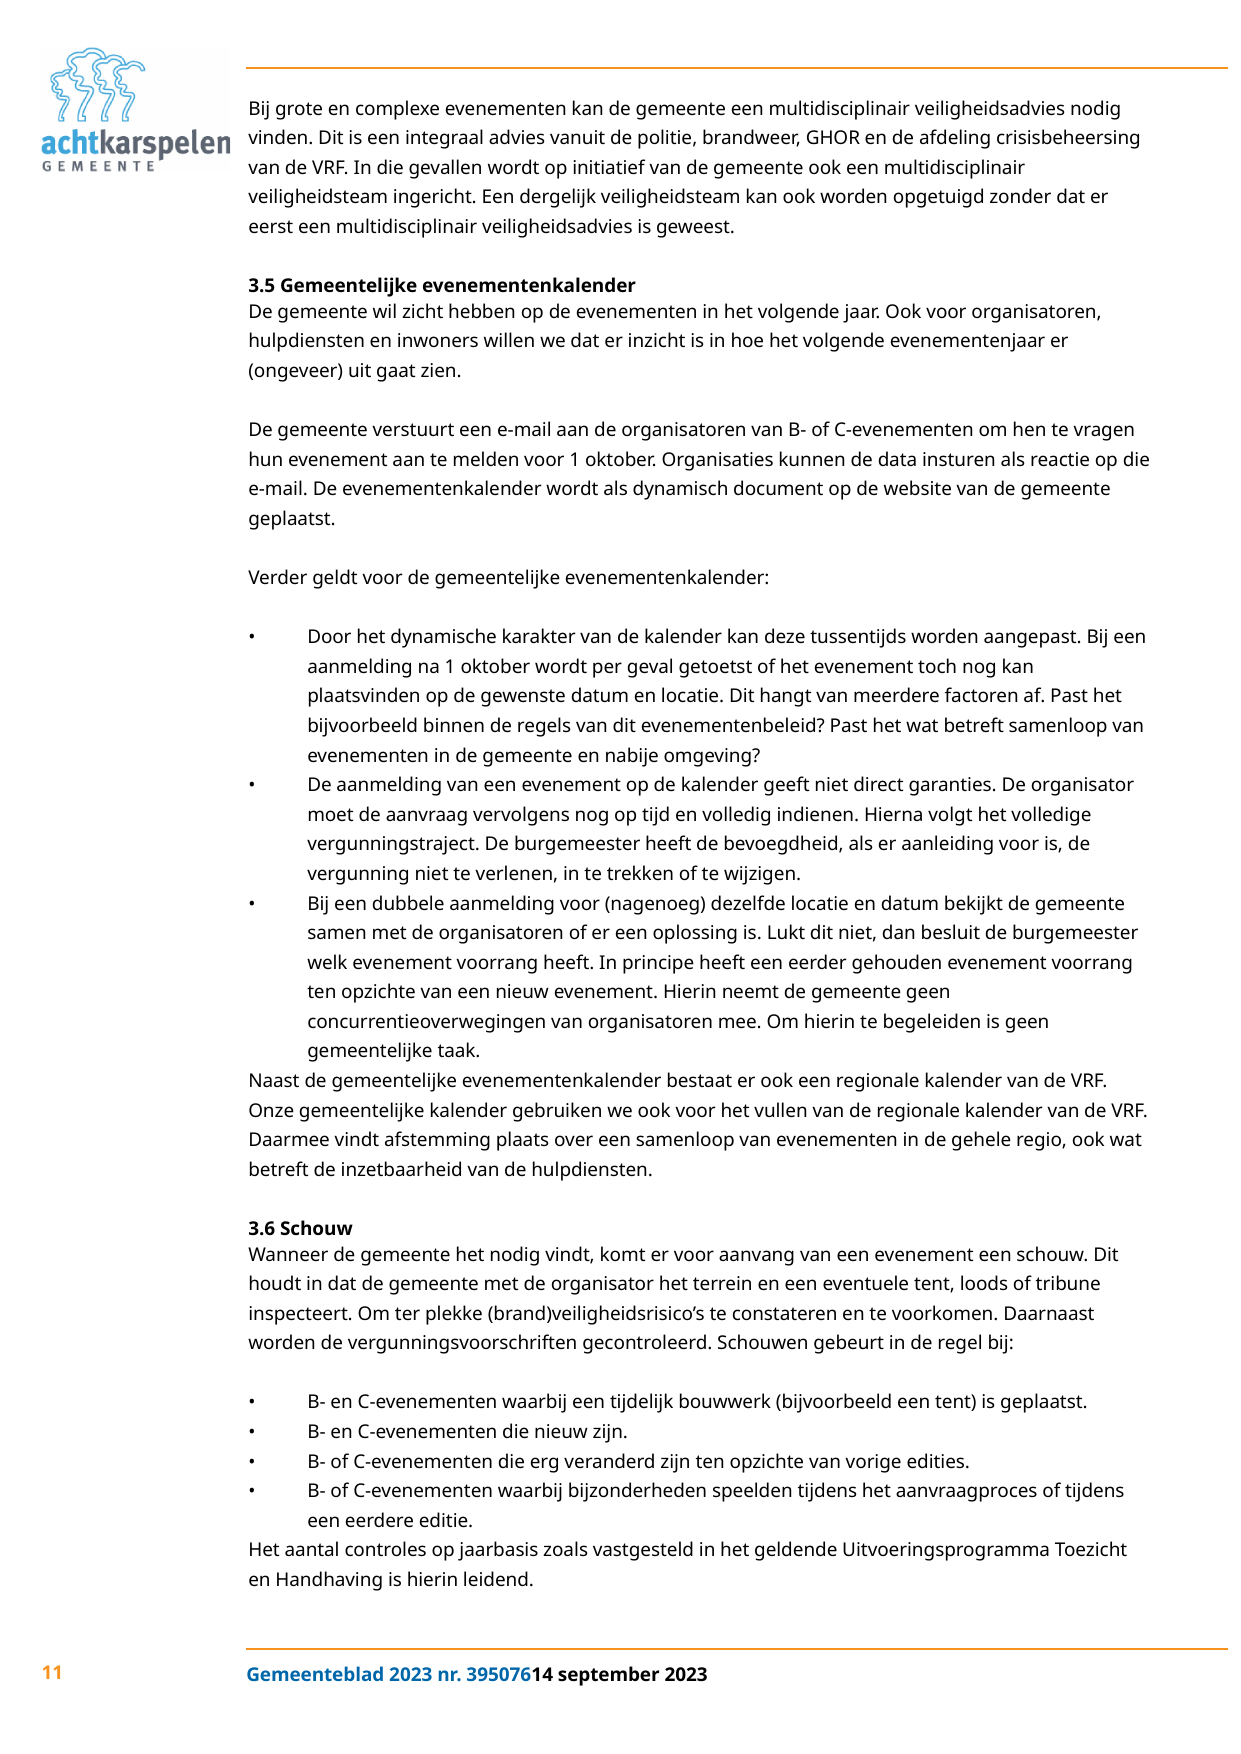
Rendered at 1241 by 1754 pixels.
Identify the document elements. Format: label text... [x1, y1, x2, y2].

list B- of C-evenementen waarbij bijzonderheden speelden tijdens het aanvraagproces of tijdens een eerdere editie. [248, 1477, 1152, 1533]
list B- of C-evenementen die erg veranderd zijn ten opzichte van vorige edities. [248, 1448, 1152, 1474]
list Bij een dubbele aanmelding voor (nagenoeg) dezelfde locatie en datum bekijkt de gemeente samen met de organisatoren of er een oplossing is. Lukt dit niet, dan besluit de burgemeester welk evenement voorrang heeft. In principe heeft een eerder gehouden evenement voorrang ten opzichte van een nieuw evenement. Hierin neemt de gemeente geen concurrentieoverwegingen van organisatoren mee. Om hierin te begeleiden is geen gemeentelijke taak. [248, 890, 1152, 1063]
text 3.5 Gemeentelijke evenementenkalender [248, 272, 1152, 298]
list De aanmelding van een evenement op de kalender geeft niet direct garanties. De organisator moet de aanvraag vervolgens nog op tijd en volledig indienen. Hierna volgt het volledige vergunningstraject. De burgemeester heeft de bevoegdheid, als er aanleiding voor is, de vergunning niet te verlenen, in te trekken of te wijzigen. [248, 771, 1152, 886]
text Verder geldt voor de gemeentelijke evenementenkalender: [248, 564, 1152, 590]
picture [41, 47, 231, 172]
list B- en C-evenementen waarbij een tijdelijk bouwwerk (bijvoorbeeld een tent) is geplaatst. [248, 1389, 1152, 1414]
text Het aantal controles op jaarbasis zoals vastgesteld in het geldende Uitvoeringsprogramma Toezicht en Handhaving is hierin leidend. [248, 1537, 1152, 1592]
text Bij grote en complexe evenementen kan de gemeente een multidisciplinair veiligheidsadvies nodig vinden. Dit is een integraal advies vanuit de politie, brandweer, GHOR en de afdeling crisisbeheersing van de VRF. In die gevallen wordt op initiatief van de gemeente ook een multidisciplinair veiligheidsteam ingericht. Een dergelijk veiligheidsteam kan ook worden opgetuigd zonder dat er eerst een multidisciplinair veiligheidsadvies is geweest. [248, 95, 1152, 239]
text De gemeente wil zicht hebben op de evenementen in het volgende jaar. Ook voor organisatoren, hulpdiensten en inwoners willen we dat er inzicht is in hoe het volgende evenementenjaar er (ongeveer) uit gaat zien. [248, 298, 1152, 383]
list Door het dynamische karakter van de kalender kan deze tussentijds worden aangepast. Bij een aanmelding na 1 oktober wordt per geval getoetst of het evenement toch nog kan plaatsvinden op de gewenste datum en locatie. Dit hangt van meerdere factoren af. Past het bijvoorbeeld binnen de regels van dit evenementenbeleid? Past het wat betreft samenloop van evenementen in de gemeente en nabije omgeving? [248, 623, 1152, 767]
list B- en C-evenementen die nieuw zijn. [248, 1418, 1152, 1444]
text De gemeente verstuurt een e-mail aan de organisatoren van B- of C-evenementen om hen te vragen hun evenement aan te melden voor 1 oktober. Organisaties kunnen de data insturen als reactie op die e-mail. De evenementenkalender wordt als dynamisch document op de website van de gemeente geplaatst. [248, 416, 1152, 531]
text Naast de gemeentelijke evenementenkalender bestaat er ook een regionale kalender van de VRF. Onze gemeentelijke kalender gebruiken we ook voor het vullen van de regionale kalender van de VRF. Daarmee vindt afstemming plaats over een samenloop van evenementen in de gehele regio, ook wat betreft de inzetbaarheid van de hulpdiensten. [248, 1067, 1152, 1182]
text Wanneer de gemeente het nodig vindt, komt er voor aanvang van een evenement een schouw. Dit houdt in dat de gemeente met de organisator het terrein en een eventuele tent, loods of tribune inspecteert. Om ter plekke (brand)veiligheidsrisico’s te constateren en te voorkomen. Daarnaast worden de vergunningsvoorschriften gecontroleerd. Schouwen gebeurt in de regel bij: [248, 1241, 1152, 1355]
text 3.6 Schouw [248, 1215, 1152, 1241]
